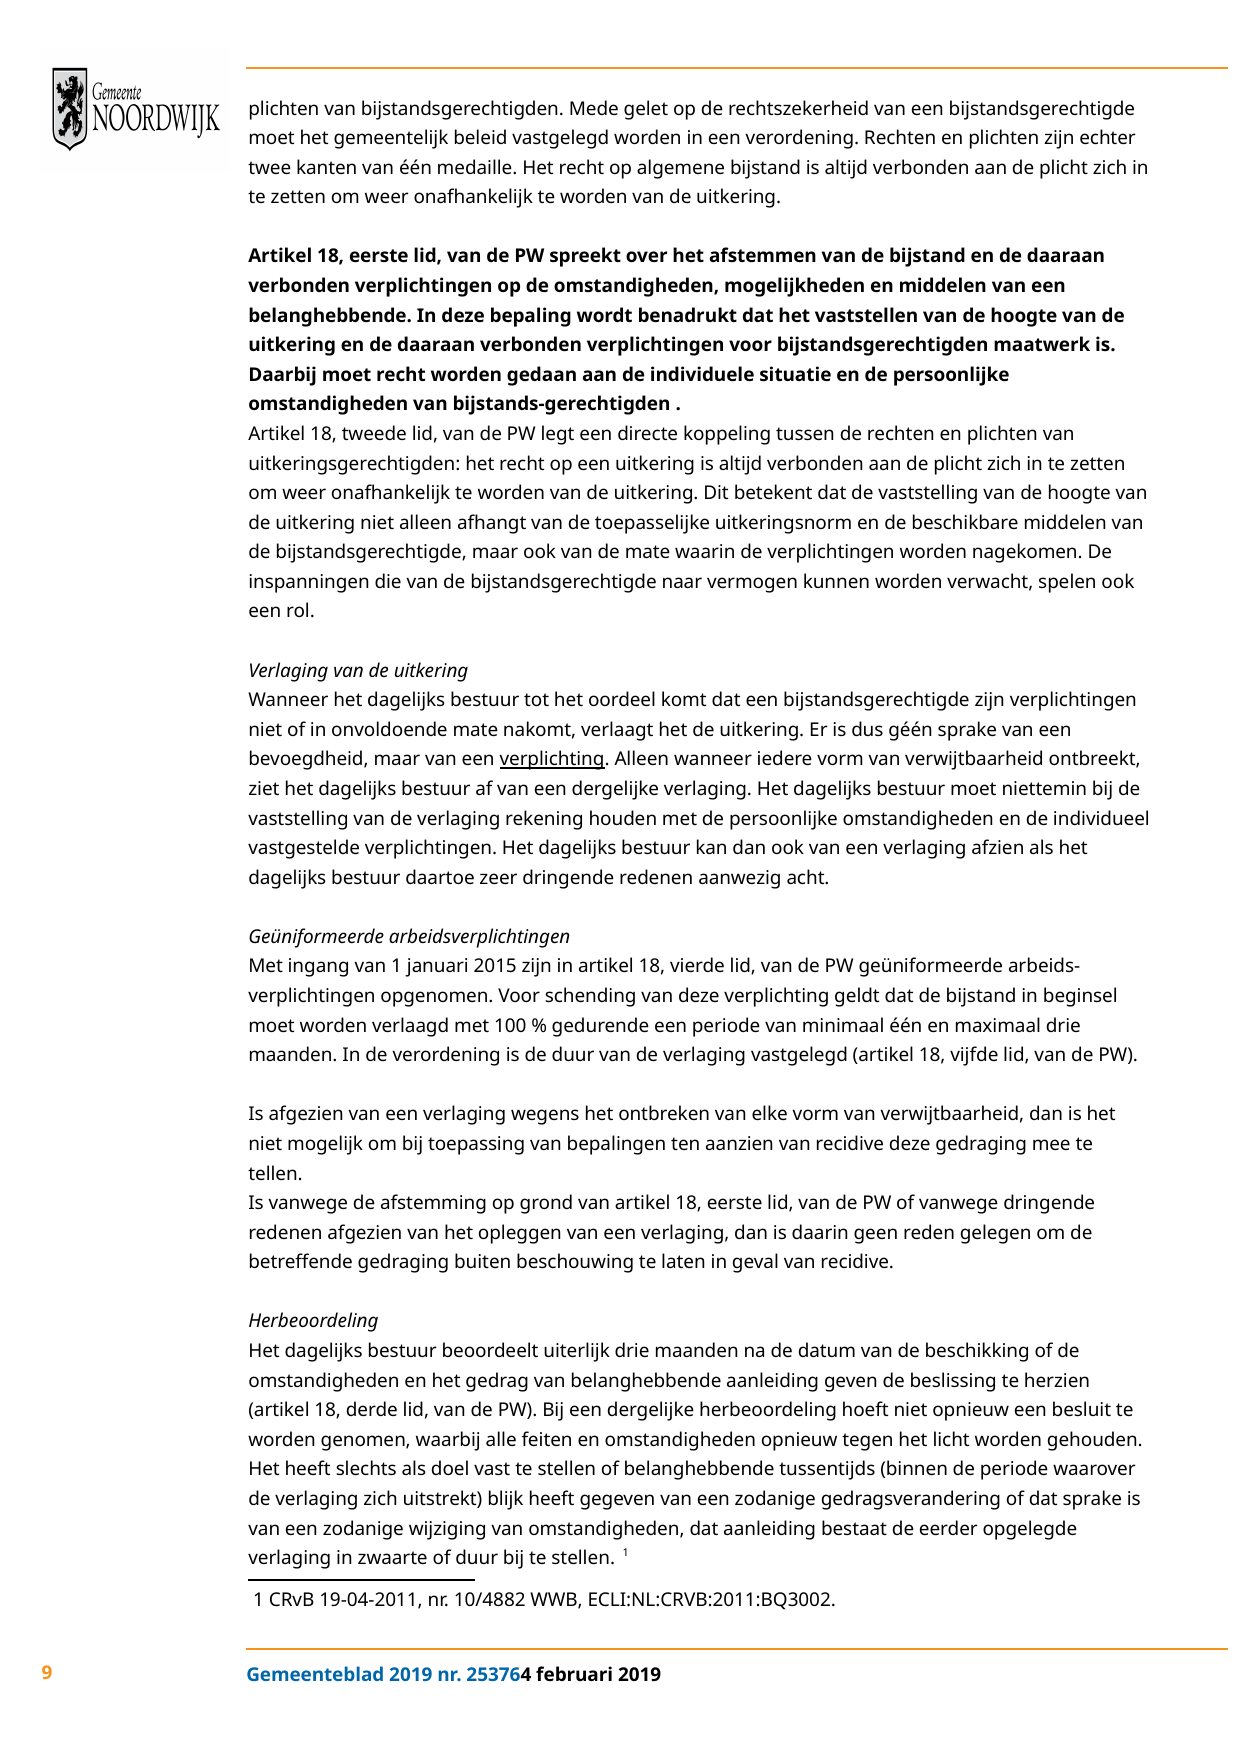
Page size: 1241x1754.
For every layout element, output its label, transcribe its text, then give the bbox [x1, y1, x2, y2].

picture [41, 47, 231, 172]
text Geüniformeerde arbeidsverplichtingen [248, 923, 1152, 949]
text Herbeoordeling [248, 1308, 1152, 1333]
text Artikel 18, eerste lid, van de PW spreekt over het afstemmen van de bijstand en de daaraan verbonden verplichtingen op de omstandigheden, mogelijkheden en middelen van een belanghebbende. In deze bepaling wordt benadrukt dat het vaststellen van de hoogte van de uitkering en de daaraan verbonden verplichtingen voor bijstandsgerechtigden maatwerk is. Daarbij moet recht worden gedaan aan de individuele situatie en de persoonlijke omstandigheden van bijstands-gerechtigden . [248, 243, 1152, 416]
text Is vanwege de afstemming op grond van artikel 18, eerste lid, van de PW of vanwege dringende redenen afgezien van het opleggen van een verlaging, dan is daarin geen reden gelegen om de betreffende gedraging buiten beschouwing te laten in geval van recidive. [248, 1189, 1152, 1274]
text Artikel 18, tweede lid, van de PW legt een directe koppeling tussen de rechten en plichten van uitkeringsgerechtigden: het recht op een uitkering is altijd verbonden aan de plicht zich in te zetten om weer onafhankelijk te worden van de uitkering. Dit betekent dat de vaststelling van de hoogte van de uitkering niet alleen afhangt van de toepasselijke uitkeringsnorm en de beschikbare middelen van de bijstandsgerechtigde, maar ook van de mate waarin de verplichtingen worden nagekomen. De inspanningen die van de bijstandsgerechtigde naar vermogen kunnen worden verwacht, spelen ook een rol. [248, 420, 1152, 623]
text Is afgezien van een verlaging wegens het ontbreken van elke vorm van verwijtbaarheid, dan is het niet mogelijk om bij toepassing van bepalingen ten aanzien van recidive deze gedraging mee te tellen. [248, 1101, 1152, 1186]
text Verlaging van de uitkering [248, 657, 1152, 683]
text Wanneer het dagelijks bestuur tot het oordeel komt dat een bijstandsgerechtigde zijn verplichtingen niet of in onvoldoende mate nakomt, verlaagt het de uitkering. Er is dus géén sprake van een bevoegdheid, maar van een verplichting. Alleen wanneer iedere vorm van verwijtbaarheid ontbreekt, ziet het dagelijks bestuur af van een dergelijke verlaging. Het dagelijks bestuur moet niettemin bij de vaststelling van de verlaging rekening houden met de persoonlijke omstandigheden en de individueel vastgestelde verplichtingen. Het dagelijks bestuur kan dan ook van een verlaging afzien als het dagelijks bestuur daartoe zeer dringende redenen aanwezig acht. [248, 686, 1152, 890]
text Het dagelijks bestuur beoordeelt uiterlijk drie maanden na de datum van de beschikking of de omstandigheden en het gedrag van belanghebbende aanleiding geven de beslissing te herzien (artikel 18, derde lid, van de PW). Bij een dergelijke herbeoordeling hoeft niet opnieuw een besluit te worden genomen, waarbij alle feiten en omstandigheden opnieuw tegen het licht worden gehouden. Het heeft slechts als doel vast te stellen of belanghebbende tussentijds (binnen de periode waarover de verlaging zich uitstrekt) blijk heeft gegeven van een zodanige gedragsverandering of dat sprake is van een zodanige wijziging van omstandigheden, dat aanleiding bestaat de eerder opgelegde verlaging in zwaarte of duur bij te stellen. [248, 1337, 1152, 1570]
text plichten van bijstandsgerechtigden. Mede gelet op de rechtszekerheid van een bijstandsgerechtigde moet het gemeentelijk beleid vastgelegd worden in een verordening. Rechten en plichten zijn echter twee kanten van één medaille. Het recht op algemene bijstand is altijd verbonden aan de plicht zich in te zetten om weer onafhankelijk te worden van de uitkering. [248, 95, 1152, 209]
text Met ingang van 1 januari 2015 zijn in artikel 18, vierde lid, van de PW geüniformeerde arbeids-verplichtingen opgenomen. Voor schending van deze verplichting geldt dat de bijstand in beginsel moet worden verlaagd met 100 % gedurende een periode van minimaal één en maximaal drie maanden. In de verordening is de duur van de verlaging vastgelegd (artikel 18, vijfde lid, van de PW). [248, 953, 1152, 1067]
text CRvB 19-04-2011, nr. 10/4882 WWB, ECLI:NL:CRVB:2011:BQ3002. [248, 1586, 1152, 1612]
